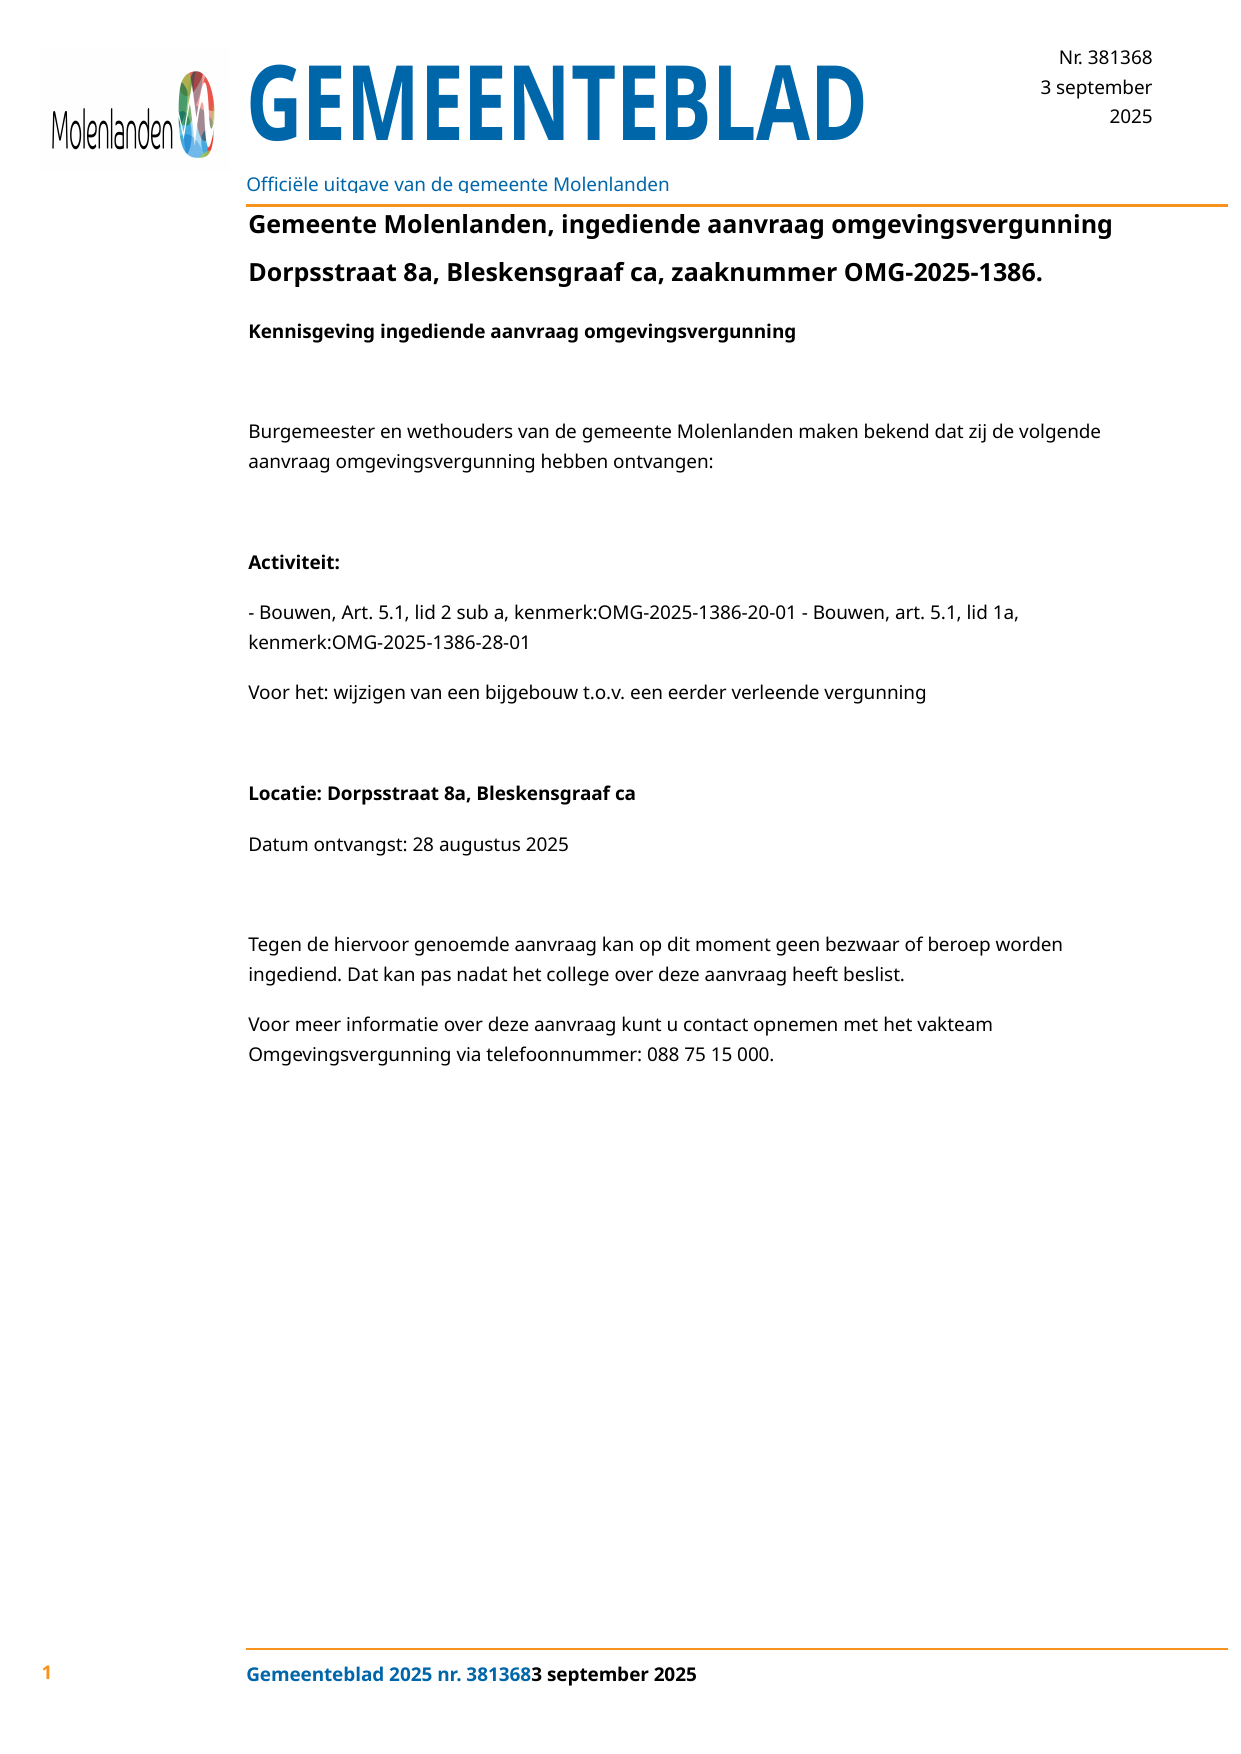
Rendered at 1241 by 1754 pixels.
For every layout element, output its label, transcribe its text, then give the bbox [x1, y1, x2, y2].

text Tegen de hiervoor genoemde aanvraag kan op dit moment geen bezwaar of beroep worden ingediend. Dat kan pas nadat het college over deze aanvraag heeft beslist. [248, 932, 1152, 987]
text Datum ontvangst: 28 augustus 2025 [248, 831, 1152, 857]
text - Bouwen, Art. 5.1, lid 2 sub a, kenmerk:OMG-2025-1386-20-01 - Bouwen, art. 5.1, lid 1a, kenmerk:OMG-2025-1386-28-01 [248, 599, 1152, 655]
text Gemeente Molenlanden, ingediende aanvraag omgevingsvergunning Dorpsstraat 8a, Bleskensgraaf ca, zaaknummer OMG-2025-1386. [248, 207, 1152, 288]
picture [41, 47, 231, 172]
text Voor meer informatie over deze aanvraag kunt u contact opnemen met het vakteam Omgevingsvergunning via telefoonnummer: 088 75 15 000. [248, 1012, 1152, 1067]
text Locatie: Dorpsstraat 8a, Bleskensgraaf ca [248, 780, 1152, 806]
text Kennisgeving ingediende aanvraag omgevingsvergunning [248, 318, 1152, 344]
text Activiteit: [248, 549, 1152, 575]
text Voor het: wijzigen van een bijgebouw t.o.v. een eerder verleende vergunning [248, 679, 1152, 705]
text Burgemeester en wethouders van de gemeente Molenlanden maken bekend dat zij de volgende aanvraag omgevingsvergunning hebben ontvangen: [248, 419, 1152, 474]
